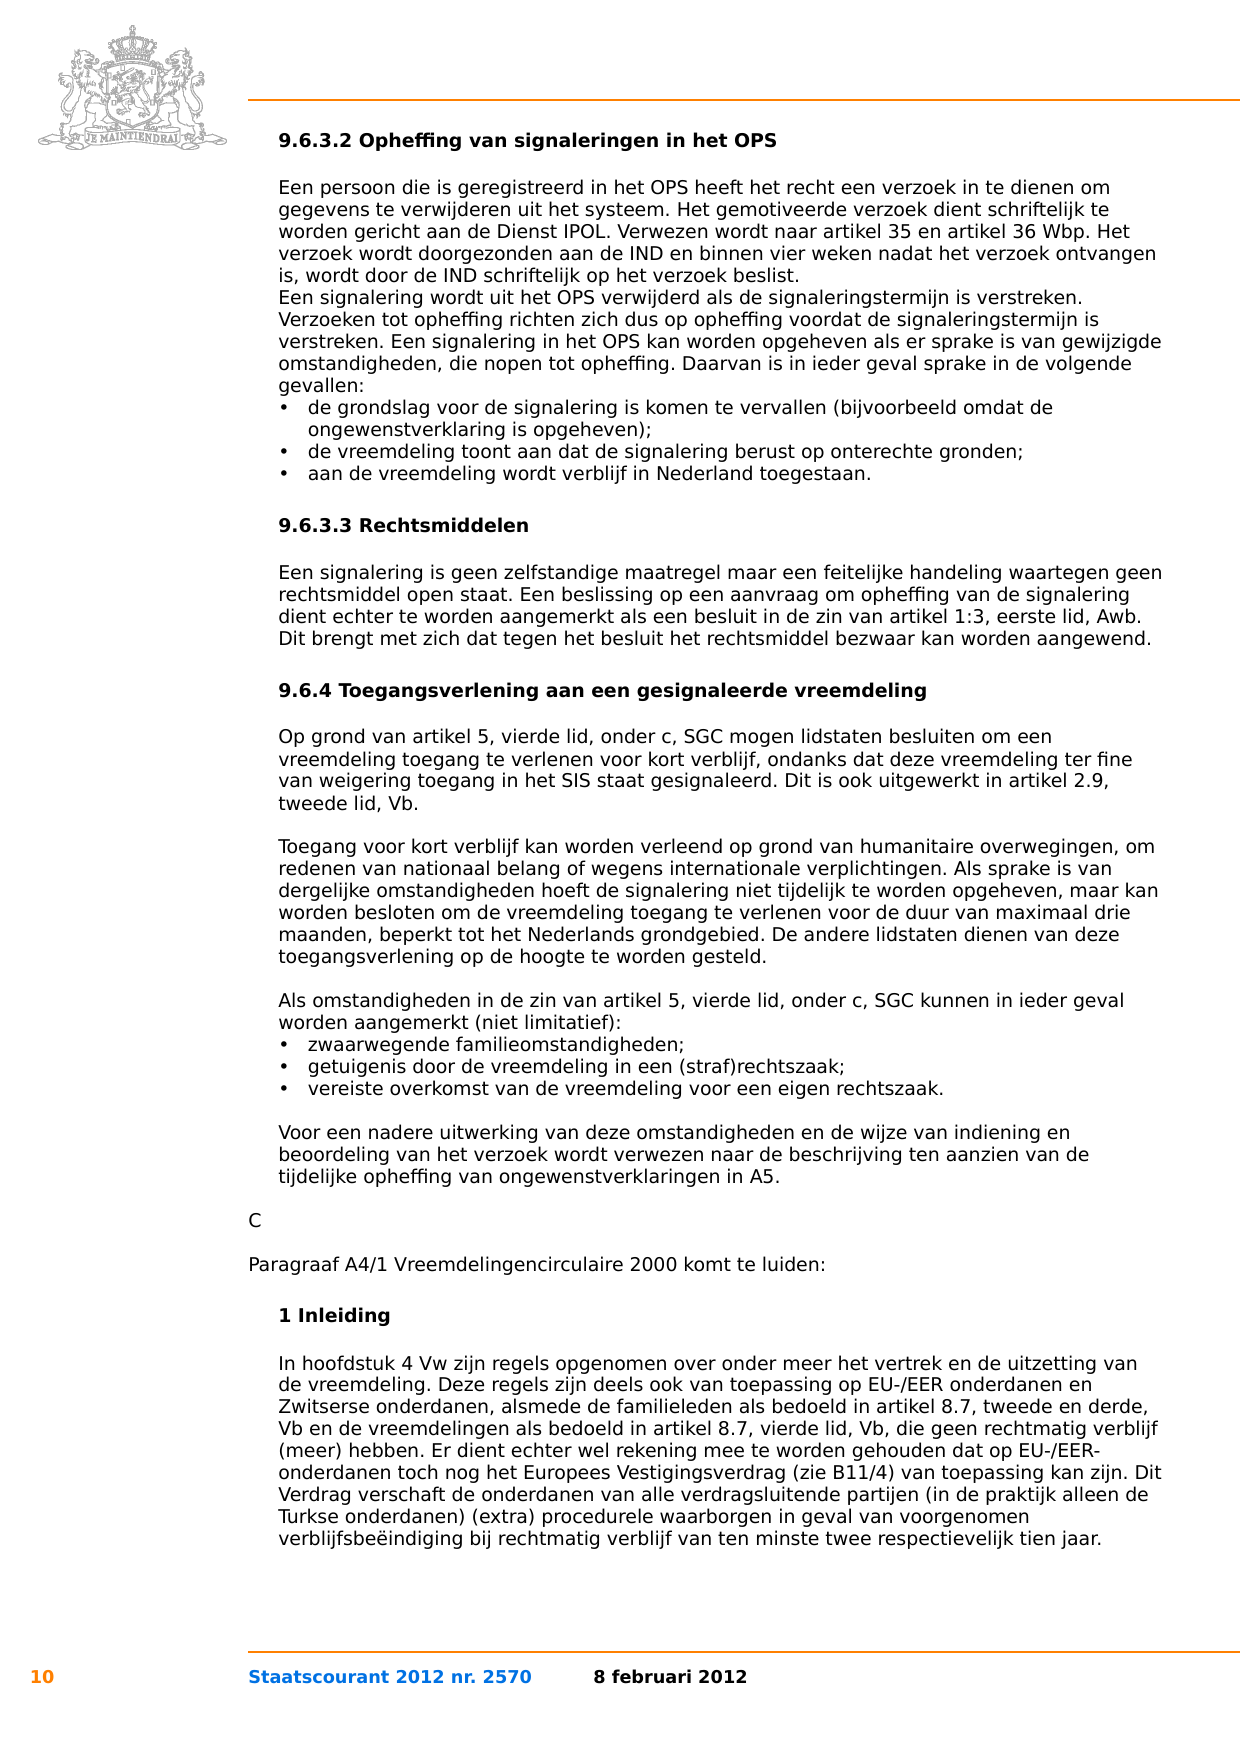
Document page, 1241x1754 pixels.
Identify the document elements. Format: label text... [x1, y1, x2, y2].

text • de vreemdeling toont aan dat de signalering berust op onterechte gronden; [278, 441, 1163, 463]
text Voor een nadere uitwerking van deze omstandigheden en de wijze van indiening en beoordeling van het verzoek wordt verwezen naar de beschrijving ten aanzien van de tijdelijke opheffing van ongewenstverklaringen in A5. [278, 1122, 1163, 1188]
picture [38, 25, 227, 150]
text Een persoon die is geregistreerd in het OPS heeft het recht een verzoek in te dienen om gegevens te verwijderen uit het systeem. Het gemotiveerde verzoek dient schriftelijk te worden gericht aan de Dienst IPOL. Verwezen wordt naar artikel 35 en artikel 36 Wbp. Het verzoek wordt doorgezonden aan de IND en binnen vier weken nadat het verzoek ontvangen is, wordt door de IND schriftelijk op het verzoek beslist. [278, 177, 1163, 287]
text In hoofdstuk 4 Vw zijn regels opgenomen over onder meer het vertrek en de uitzetting van de vreemdeling. Deze regels zijn deels ook van toepassing op EU-/EER onderdanen en Zwitserse onderdanen, alsmede de familieleden als bedoeld in artikel 8.7, tweede en derde, Vb en de vreemdelingen als bedoeld in artikel 8.7, vierde lid, Vb, die geen rechtmatig verblijf (meer) hebben. Er dient echter wel rekening mee te worden gehouden dat op EU-/EER-onderdanen toch nog het Europees Vestigingsverdrag (zie B11/4) van toepassing kan zijn. Dit Verdrag verschaft de onderdanen van alle verdragsluitende partijen (in de praktijk alleen de Turkse onderdanen) (extra) procedurele waarborgen in geval van voorgenomen verblijfsbeëindiging bij rechtmatig verblijf van ten minste twee respectievelijk tien jaar. [278, 1352, 1163, 1550]
text C [248, 1209, 1163, 1232]
subtitle 9.6.4 Toegangsverlening aan een gesignaleerde vreemdeling [278, 679, 1163, 701]
text • zwaarwegende familieomstandigheden; [278, 1034, 1163, 1056]
text • getuigenis door de vreemdeling in een (straf)rechtszaak; [278, 1056, 1163, 1078]
text Paragraaf A4/1 Vreemdelingencirculaire 2000 komt te luiden: [248, 1253, 1163, 1275]
text Toegang voor kort verblijf kan worden verleend op grond van humanitaire overwegingen, om redenen van nationaal belang of wegens internationale verplichtingen. Als sprake is van dergelijke omstandigheden hoeft de signalering niet tijdelijk te worden opgeheven, maar kan worden besloten om de vreemdeling toegang te verlenen voor de duur van maximaal drie maanden, beperkt tot het Nederlands grondgebied. De andere lidstaten dienen van deze toegangsverlening op de hoogte te worden gesteld. [278, 836, 1163, 968]
text Als omstandigheden in de zin van artikel 5, vierde lid, onder c, SGC kunnen in ieder geval worden aangemerkt (niet limitatief): [278, 990, 1163, 1034]
subtitle 9.6.3.2 Opheffing van signaleringen in het OPS [278, 130, 1163, 152]
text • aan de vreemdeling wordt verblijf in Nederland toegestaan. [278, 463, 1163, 484]
text Op grond van artikel 5, vierde lid, onder c, SGC mogen lidstaten besluiten om een vreemdeling toegang te verlenen voor kort verblijf, ondanks dat deze vreemdeling ter fine van weigering toegang in het SIS staat gesignaleerd. Dit is ook uitgewerkt in artikel 2.9, tweede lid, Vb. [278, 726, 1163, 814]
subtitle 9.6.3.3 Rechtsmiddelen [278, 514, 1163, 537]
text • vereiste overkomst van de vreemdeling voor een eigen rechtszaak. [278, 1078, 1163, 1100]
subtitle 1 Inleiding [278, 1305, 1163, 1327]
text • de grondslag voor de signalering is komen te vervallen (bijvoorbeeld omdat de ongewenstverklaring is opgeheven); [278, 397, 1163, 441]
text Een signalering wordt uit het OPS verwijderd als de signaleringstermijn is verstreken. Verzoeken tot opheffing richten zich dus op opheffing voordat de signaleringstermijn is verstreken. Een signalering in het OPS kan worden opgeheven als er sprake is van gewijzigde omstandigheden, die nopen tot opheffing. Daarvan is in ieder geval sprake in de volgende gevallen: [278, 287, 1163, 397]
text Een signalering is geen zelfstandige maatregel maar een feitelijke handeling waartegen geen rechtsmiddel open staat. Een beslissing op een aanvraag om opheffing van de signalering dient echter te worden aangemerkt als een besluit in de zin van artikel 1:3, eerste lid, Awb. Dit brengt met zich dat tegen het besluit het rechtsmiddel bezwaar kan worden aangewend. [278, 562, 1163, 649]
